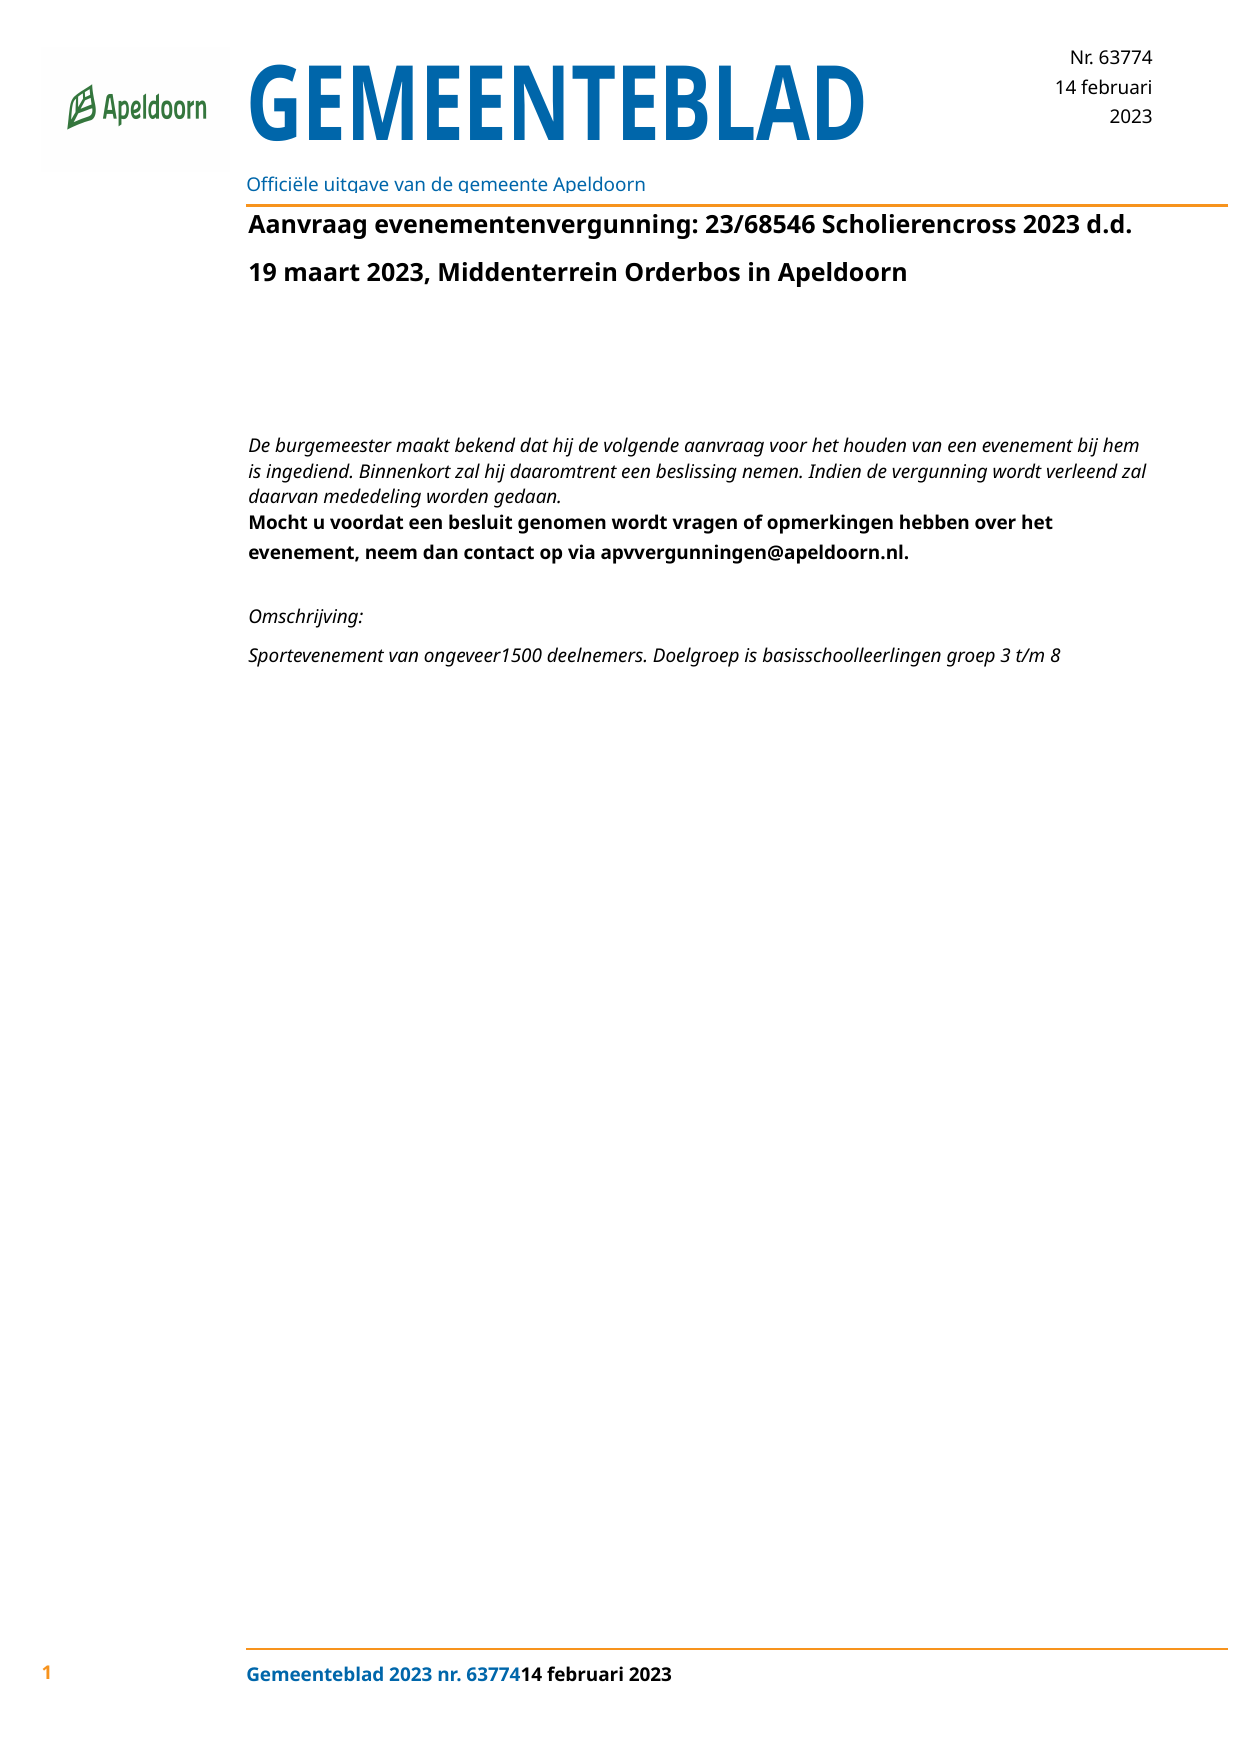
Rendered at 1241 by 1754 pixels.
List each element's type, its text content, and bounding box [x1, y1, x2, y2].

text Sportevenement van ongeveer1500 deelnemers. Doelgroep is basisschoolleerlingen groep 3 t/m 8 [248, 642, 1152, 668]
text Aanvraag evenementenvergunning: 23/68546 Scholierencross 2023 d.d. 19 maart 2023, Middenterrein Orderbos in Apeldoorn [248, 207, 1152, 288]
text De burgemeester maakt bekend dat hij de volgende aanvraag voor het houden van een evenement bij hem is ingediend. Binnenkort zal hij daaromtrent een beslissing nemen. Indien de vergunning wordt verleend zal daarvan mededeling worden gedaan. [248, 432, 1152, 509]
text Mocht u voordat een besluit genomen wordt vragen of opmerkingen hebben over het evenement, neem dan contact op via apvvergunningen@apeldoorn.nl. [248, 509, 1152, 565]
picture [41, 47, 231, 172]
text Omschrijving: [248, 603, 1152, 629]
